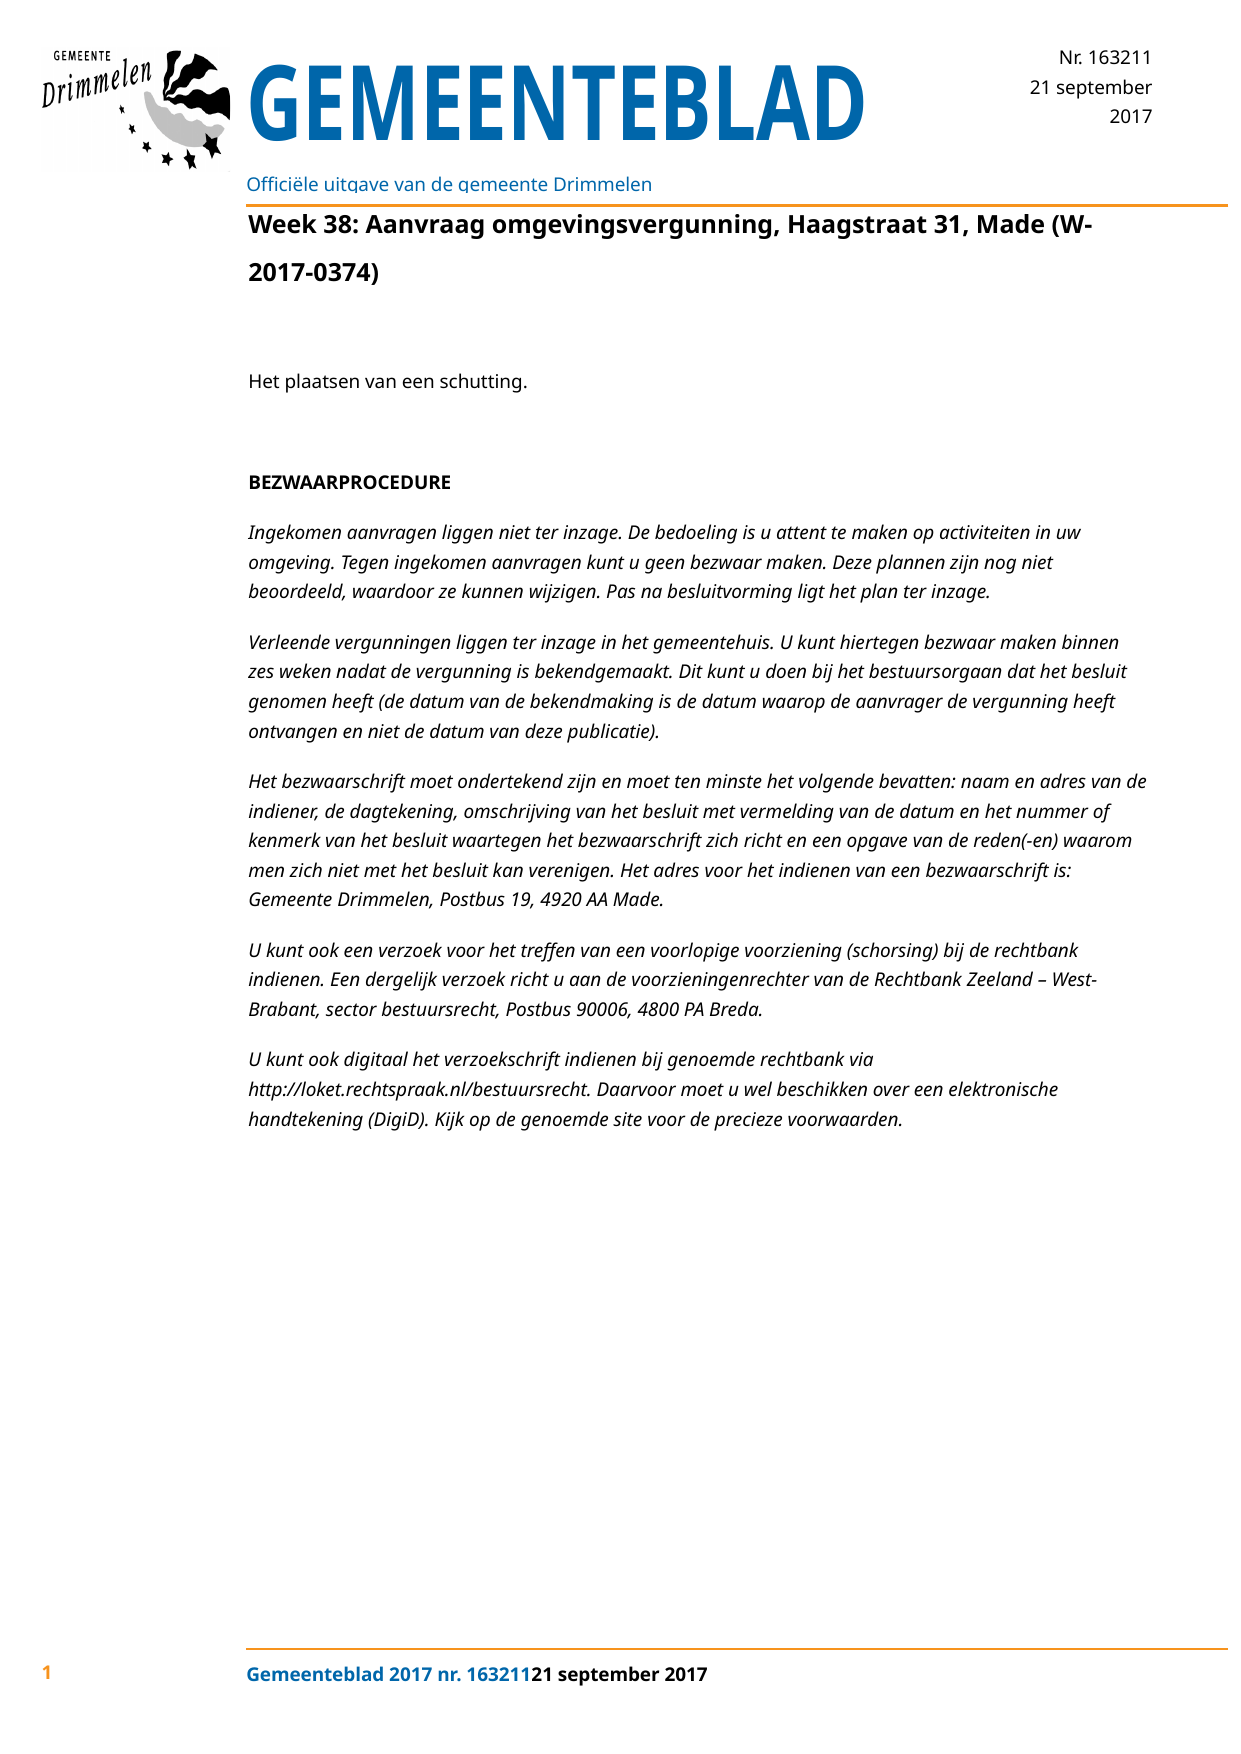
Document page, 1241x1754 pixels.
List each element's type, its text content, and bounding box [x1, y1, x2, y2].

text Het bezwaarschrift moet ondertekend zijn en moet ten minste het volgende bevatten: naam en adres van de indiener, de dagtekening, omschrijving van het besluit met vermelding van de datum en het nummer of kenmerk van het besluit waartegen het bezwaarschrift zich richt en een opgave van de reden(-en) waarom men zich niet met het besluit kan verenigen. Het adres voor het indienen van een bezwaarschrift is: Gemeente Drimmelen, Postbus 19, 4920 AA Made. [248, 768, 1152, 912]
text BEZWAARPROCEDURE [248, 469, 1152, 495]
text Ingekomen aanvragen liggen niet ter inzage. De bedoeling is u attent te maken op activiteiten in uw omgeving. Tegen ingekomen aanvragen kunt u geen bezwaar maken. Deze plannen zijn nog niet beoordeeld, waardoor ze kunnen wijzigen. Pas na besluitvorming ligt het plan ter inzage. [248, 519, 1152, 604]
text Het plaatsen van een schutting. [248, 368, 1152, 394]
text U kunt ook een verzoek voor het treffen van een voorlopige voorziening (schorsing) bij de rechtbank indienen. Een dergelijk verzoek richt u aan de voorzieningenrechter van de Rechtbank Zeeland – West-Brabant, sector bestuursrecht, Postbus 90006, 4800 PA Breda. [248, 937, 1152, 1022]
picture [41, 47, 231, 172]
text Week 38: Aanvraag omgevingsvergunning, Haagstraat 31, Made (W-2017-0374) [248, 207, 1152, 288]
text U kunt ook digitaal het verzoekschrift indienen bij genoemde rechtbank via http://loket.rechtspraak.nl/bestuursrecht. Daarvoor moet u wel beschikken over een elektronische handtekening (DigiD). Kijk op de genoemde site voor de precieze voorwaarden. [248, 1047, 1152, 1132]
text Verleende vergunningen liggen ter inzage in het gemeentehuis. U kunt hiertegen bezwaar maken binnen zes weken nadat de vergunning is bekendgemaakt. Dit kunt u doen bij het bestuursorgaan dat het besluit genomen heeft (de datum van de bekendmaking is de datum waarop de aanvrager de vergunning heeft ontvangen en niet de datum van deze publicatie). [248, 629, 1152, 744]
